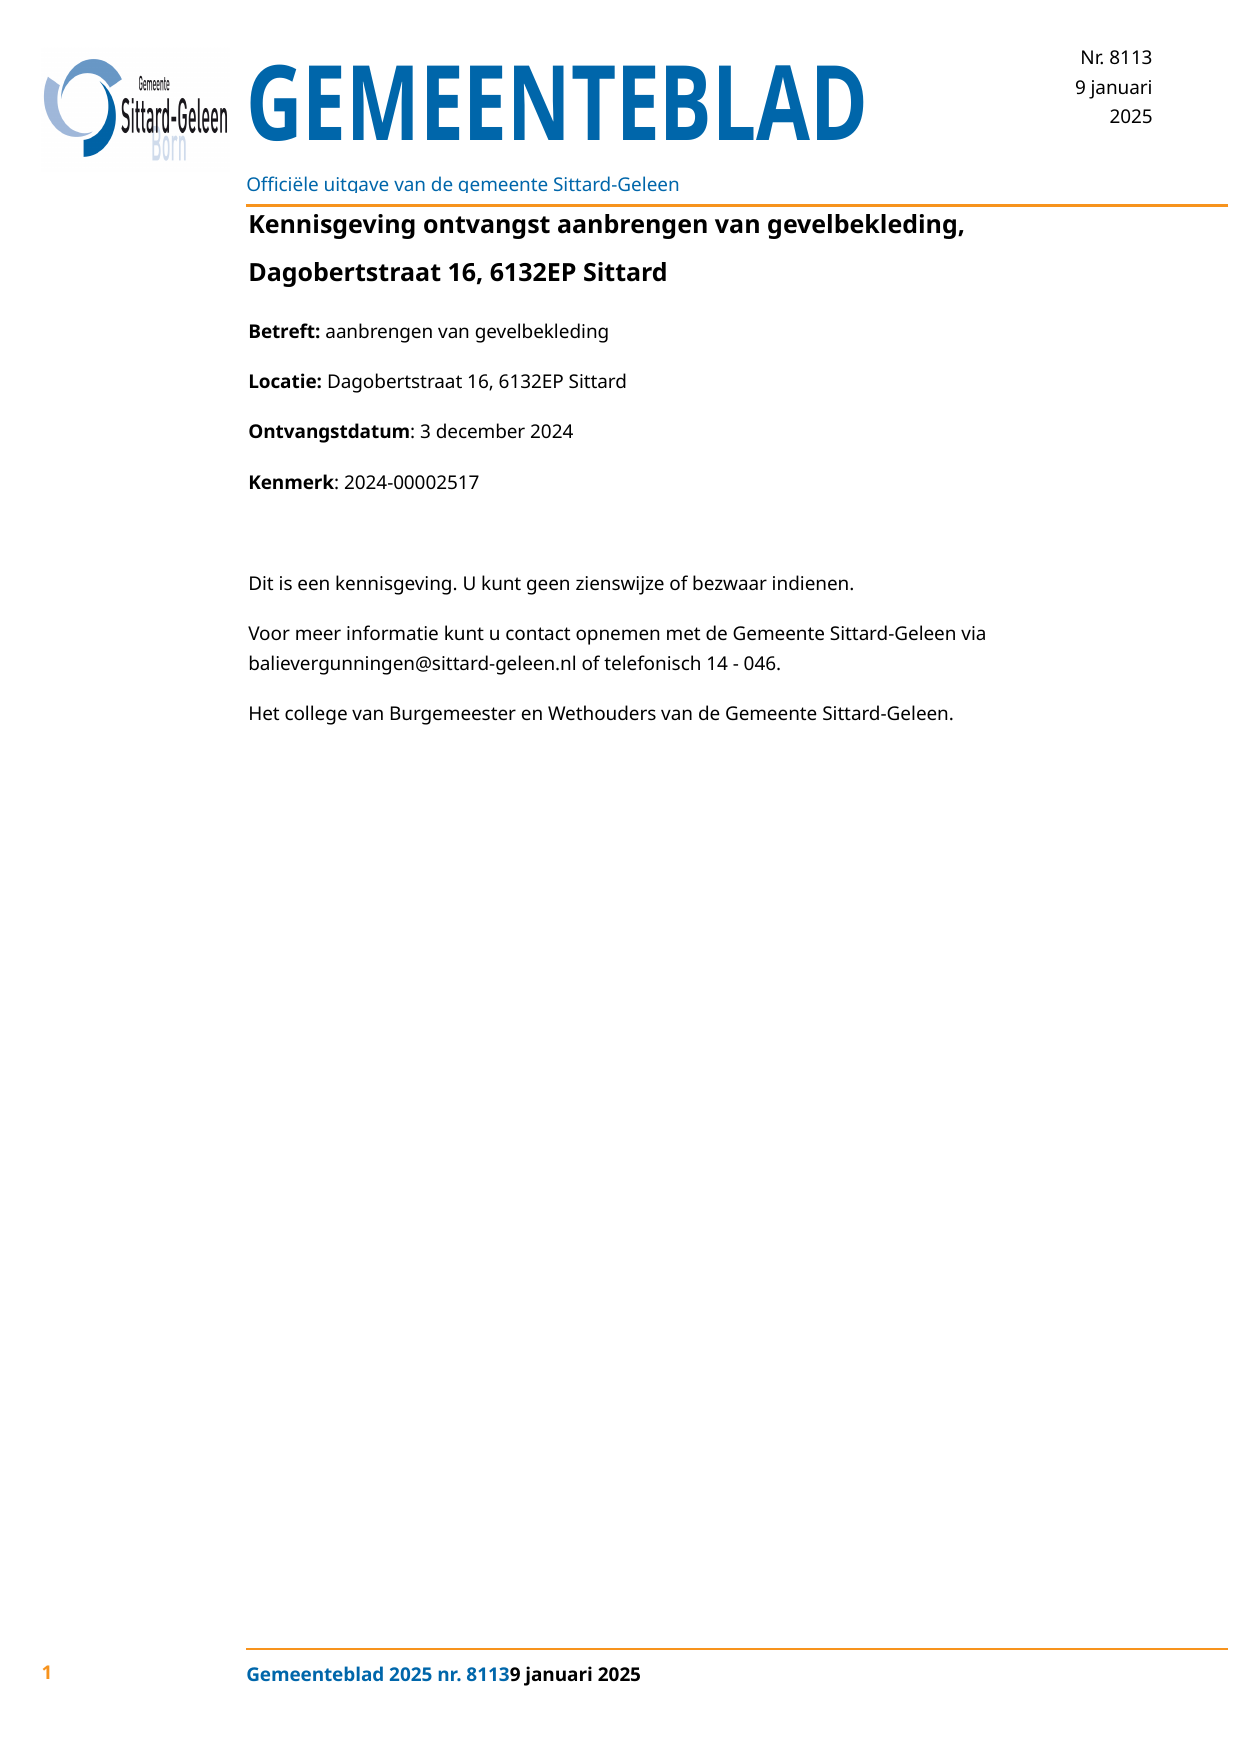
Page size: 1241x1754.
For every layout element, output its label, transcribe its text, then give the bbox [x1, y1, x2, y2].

text Dit is een kennisgeving. U kunt geen zienswijze of bezwaar indienen. [248, 570, 1152, 596]
text Locatie: Dagobertstraat 16, 6132EP Sittard [248, 368, 1152, 394]
text Kenmerk: 2024-00002517 [248, 469, 1152, 495]
text Betreft: aanbrengen van gevelbekleding [248, 318, 1152, 344]
text Kennisgeving ontvangst aanbrengen van gevelbekleding, Dagobertstraat 16, 6132EP Sittard [248, 207, 1152, 288]
text Het college van Burgemeester en Wethouders van de Gemeente Sittard-Geleen. [248, 700, 1152, 726]
text Voor meer informatie kunt u contact opnemen met de Gemeente Sittard-Geleen via balievergunningen@sittard-geleen.nl of telefonisch 14 - 046. [248, 620, 1152, 676]
text Ontvangstdatum: 3 december 2024 [248, 419, 1152, 444]
picture [41, 47, 231, 172]
